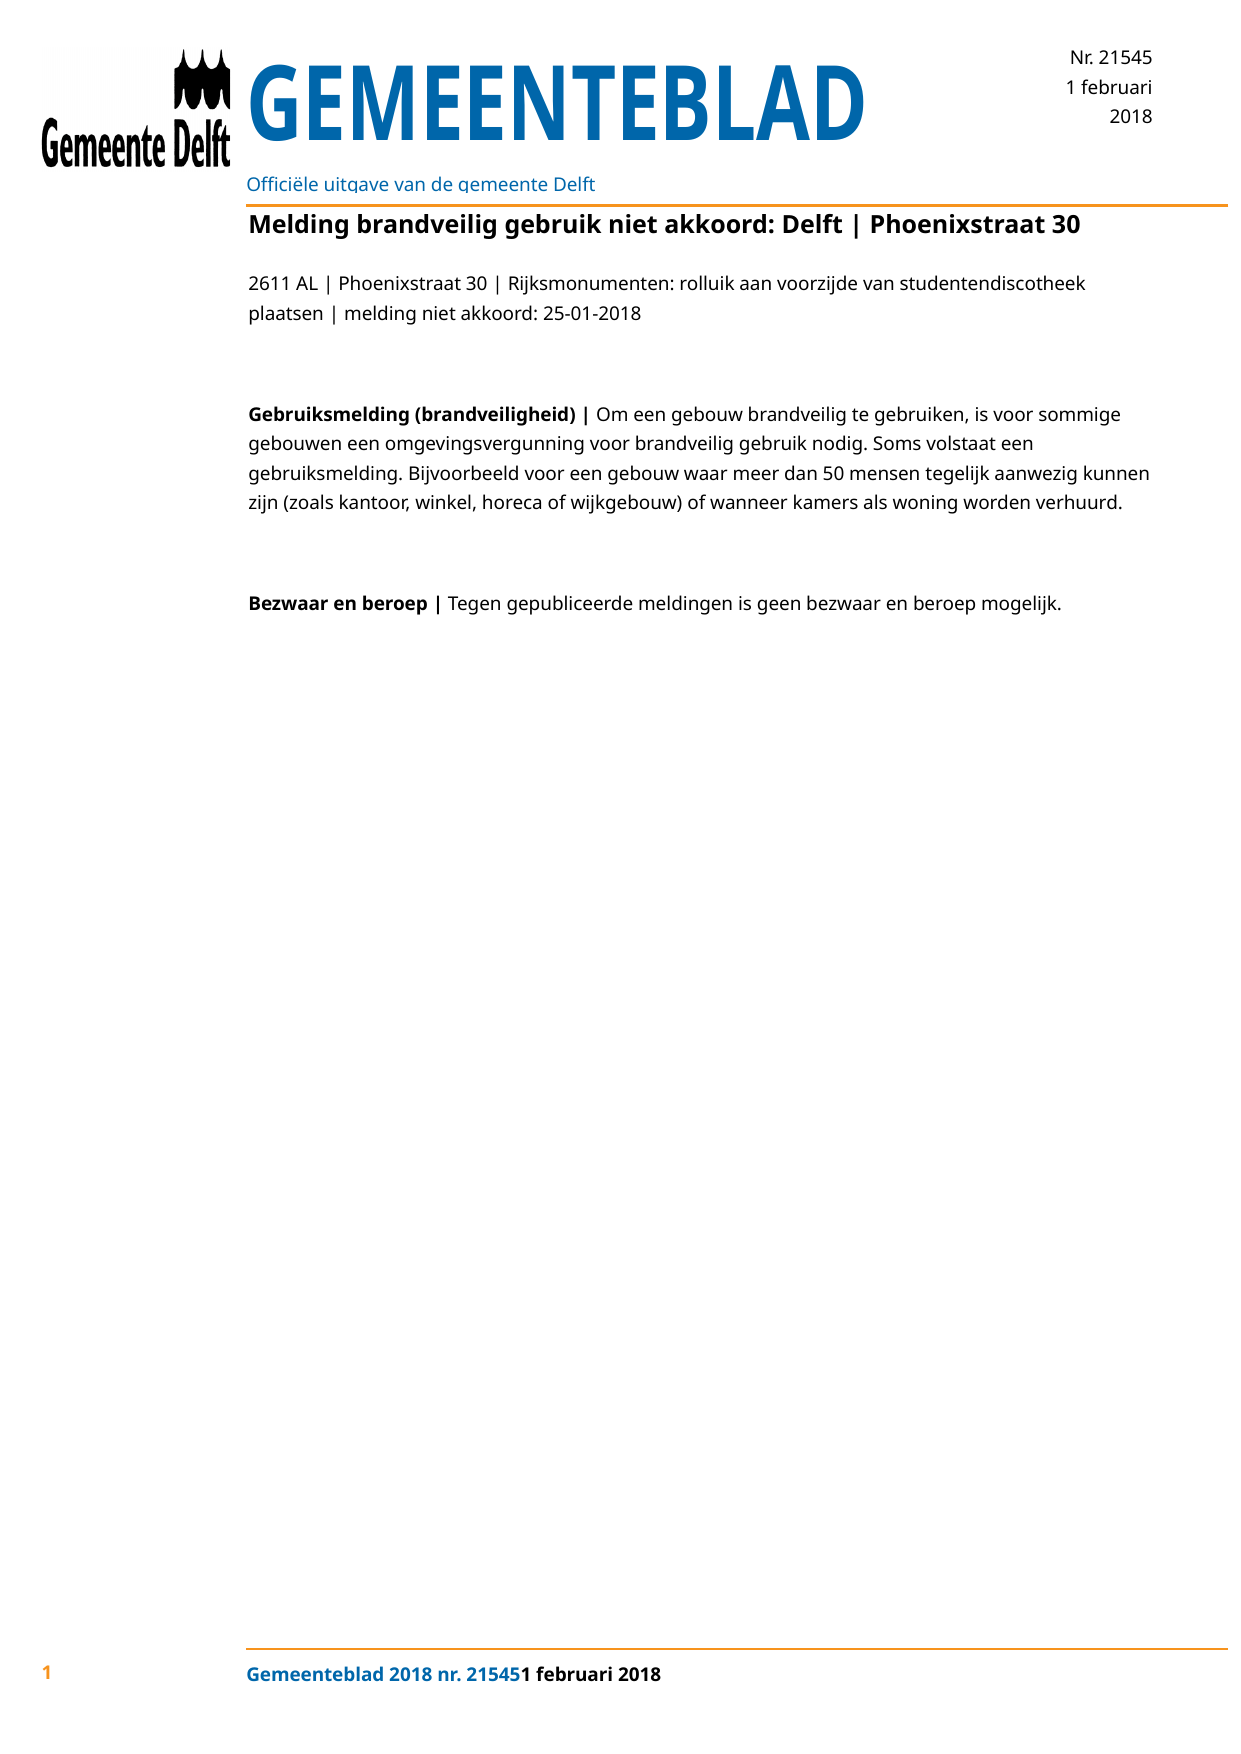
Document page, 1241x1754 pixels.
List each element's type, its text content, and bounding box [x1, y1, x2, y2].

text Bezwaar en beroep | Tegen gepubliceerde meldingen is geen bezwaar en beroep mogelijk. [248, 590, 1152, 616]
text Melding brandveilig gebruik niet akkoord: Delft | Phoenixstraat 30 [248, 207, 1152, 241]
text Gebruiksmelding (brandveiligheid) | Om een gebouw brandveilig te gebruiken, is voor sommige gebouwen een omgevingsvergunning voor brandveilig gebruik nodig. Soms volstaat een gebruiksmelding. Bijvoorbeeld voor een gebouw waar meer dan 50 mensen tegelijk aanwezig kunnen zijn (zoals kantoor, winkel, horeca of wijkgebouw) of wanneer kamers als woning worden verhuurd. [248, 401, 1152, 515]
text 2611 AL | Phoenixstraat 30 | Rijksmonumenten: rolluik aan voorzijde van studentendiscotheek plaatsen | melding niet akkoord: 25-01-2018 [248, 270, 1152, 326]
picture [41, 47, 231, 172]
